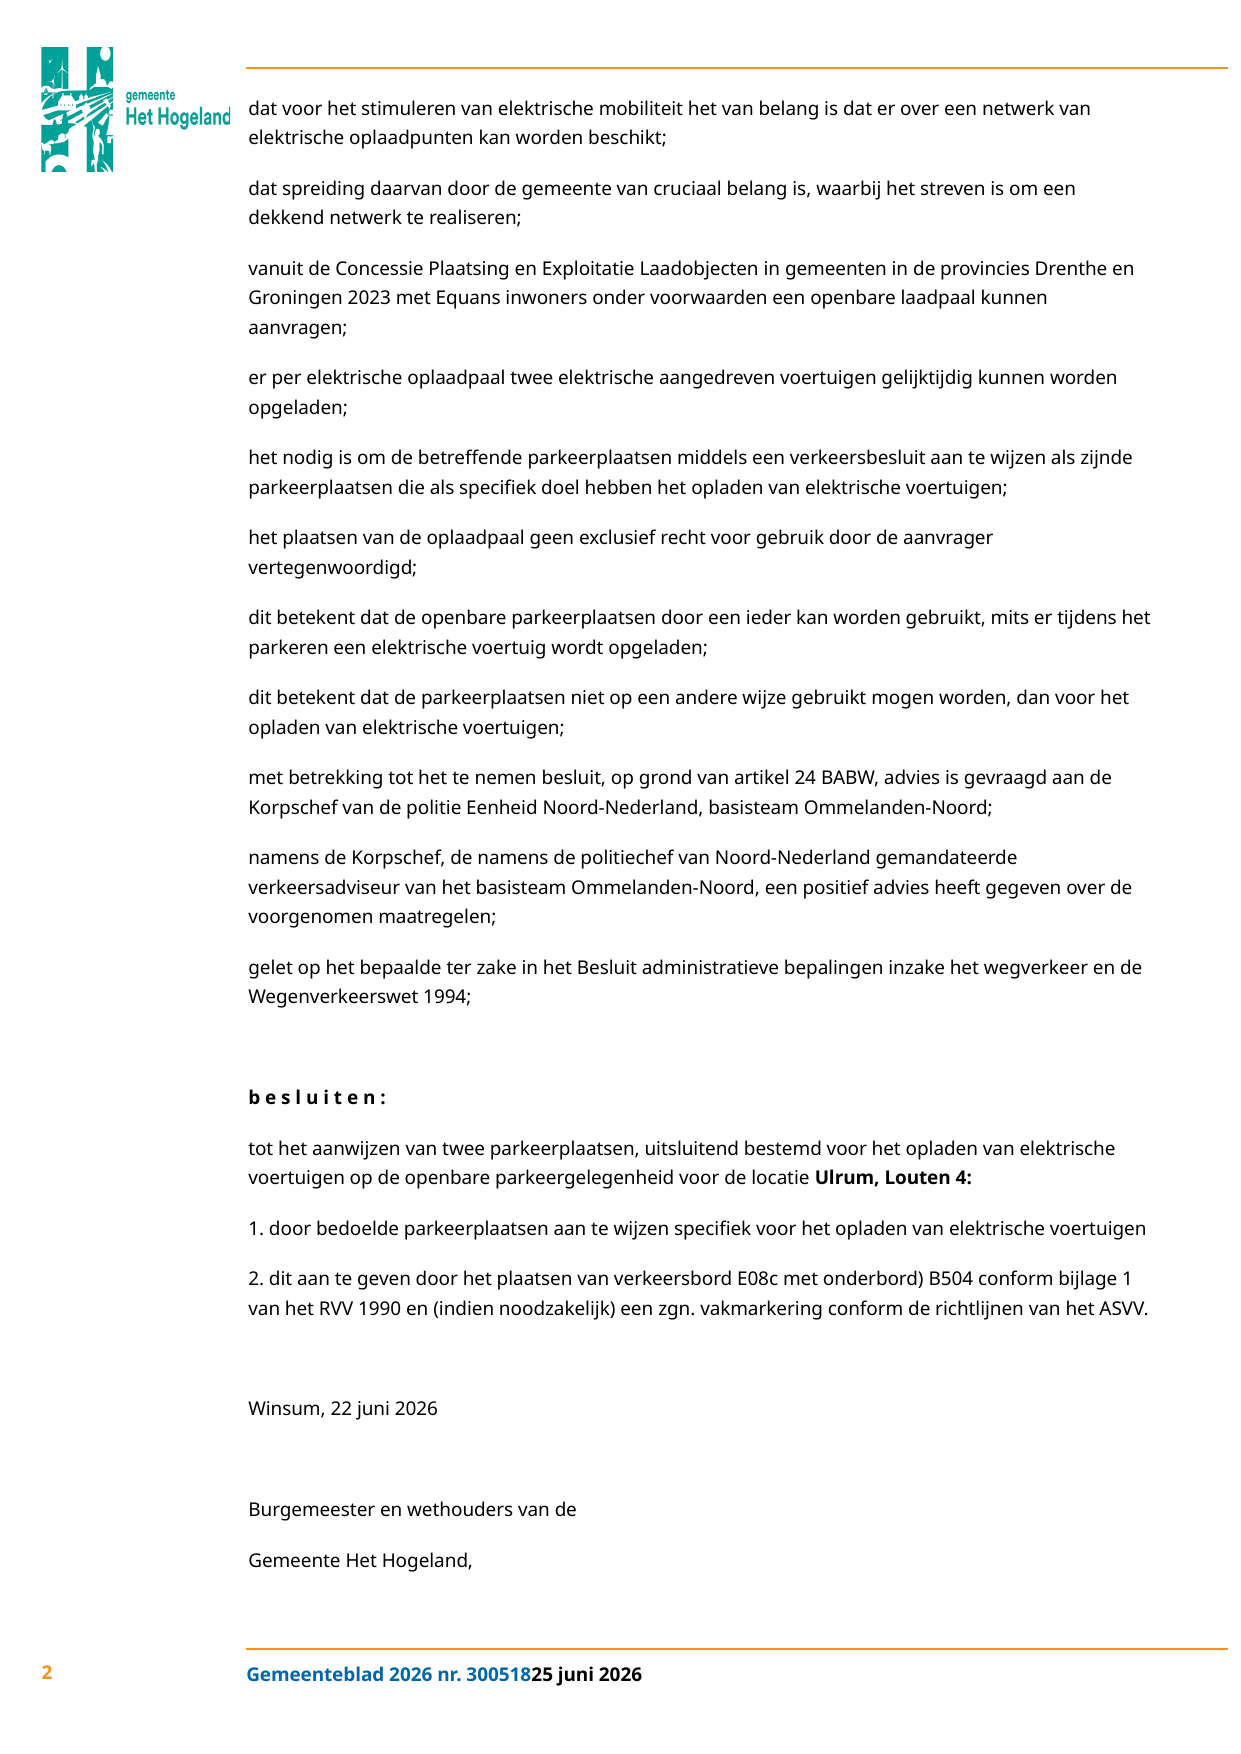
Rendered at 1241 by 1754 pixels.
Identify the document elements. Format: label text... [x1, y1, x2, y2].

text 1. door bedoelde parkeerplaatsen aan te wijzen specifiek voor het opladen van elektrische voertuigen [248, 1215, 1152, 1241]
text Winsum, 22 juni 2026 [248, 1396, 1152, 1421]
text gelet op het bepaalde ter zake in het Besluit administratieve bepalingen inzake het wegverkeer en de Wegenverkeerswet 1994; [248, 954, 1152, 1009]
text met betrekking tot het te nemen besluit, op grond van artikel 24 BABW, advies is gevraagd aan de Korpschef van de politie Eenheid Noord-Nederland, basisteam Ommelanden-Noord; [248, 764, 1152, 820]
text b e s l u i t e n : [248, 1084, 1152, 1110]
text Burgemeester en wethouders van de [248, 1496, 1152, 1522]
text dat voor het stimuleren van elektrische mobiliteit het van belang is dat er over een netwerk van elektrische oplaadpunten kan worden beschikt; [248, 95, 1152, 150]
text dit betekent dat de parkeerplaatsen niet op een andere wijze gebruikt mogen worden, dan voor het opladen van elektrische voertuigen; [248, 684, 1152, 740]
text het plaatsen van de oplaadpaal geen exclusief recht voor gebruik door de aanvrager vertegenwoordigd; [248, 524, 1152, 580]
text dat spreiding daarvan door de gemeente van cruciaal belang is, waarbij het streven is om een dekkend netwerk te realiseren; [248, 175, 1152, 230]
text er per elektrische oplaadpaal twee elektrische aangedreven voertuigen gelijktijdig kunnen worden opgeladen; [248, 364, 1152, 420]
text namens de Korpschef, de namens de politiechef van Noord-Nederland gemandateerde verkeersadviseur van het basisteam Ommelanden-Noord, een positief advies heeft gegeven over de voorgenomen maatregelen; [248, 844, 1152, 929]
text tot het aanwijzen van twee parkeerplaatsen, uitsluitend bestemd voor het opladen van elektrische voertuigen op de openbare parkeergelegenheid voor de locatie Ulrum, Louten 4: [248, 1135, 1152, 1190]
text het nodig is om de betreffende parkeerplaatsen middels een verkeersbesluit aan te wijzen als zijnde parkeerplaatsen die als specifiek doel hebben het opladen van elektrische voertuigen; [248, 444, 1152, 500]
text Gemeente Het Hogeland, [248, 1547, 1152, 1573]
text dit betekent dat de openbare parkeerplaatsen door een ieder kan worden gebruikt, mits er tijdens het parkeren een elektrische voertuig wordt opgeladen; [248, 604, 1152, 660]
picture [41, 47, 231, 172]
text vanuit de Concessie Plaatsing en Exploitatie Laadobjecten in gemeenten in de provincies Drenthe en Groningen 2023 met Equans inwoners onder voorwaarden een openbare laadpaal kunnen aanvragen; [248, 255, 1152, 340]
text 2. dit aan te geven door het plaatsen van verkeersbord E08c met onderbord) B504 conform bijlage 1 van het RVV 1990 en (indien noodzakelijk) een zgn. vakmarkering conform de richtlijnen van het ASVV. [248, 1265, 1152, 1321]
